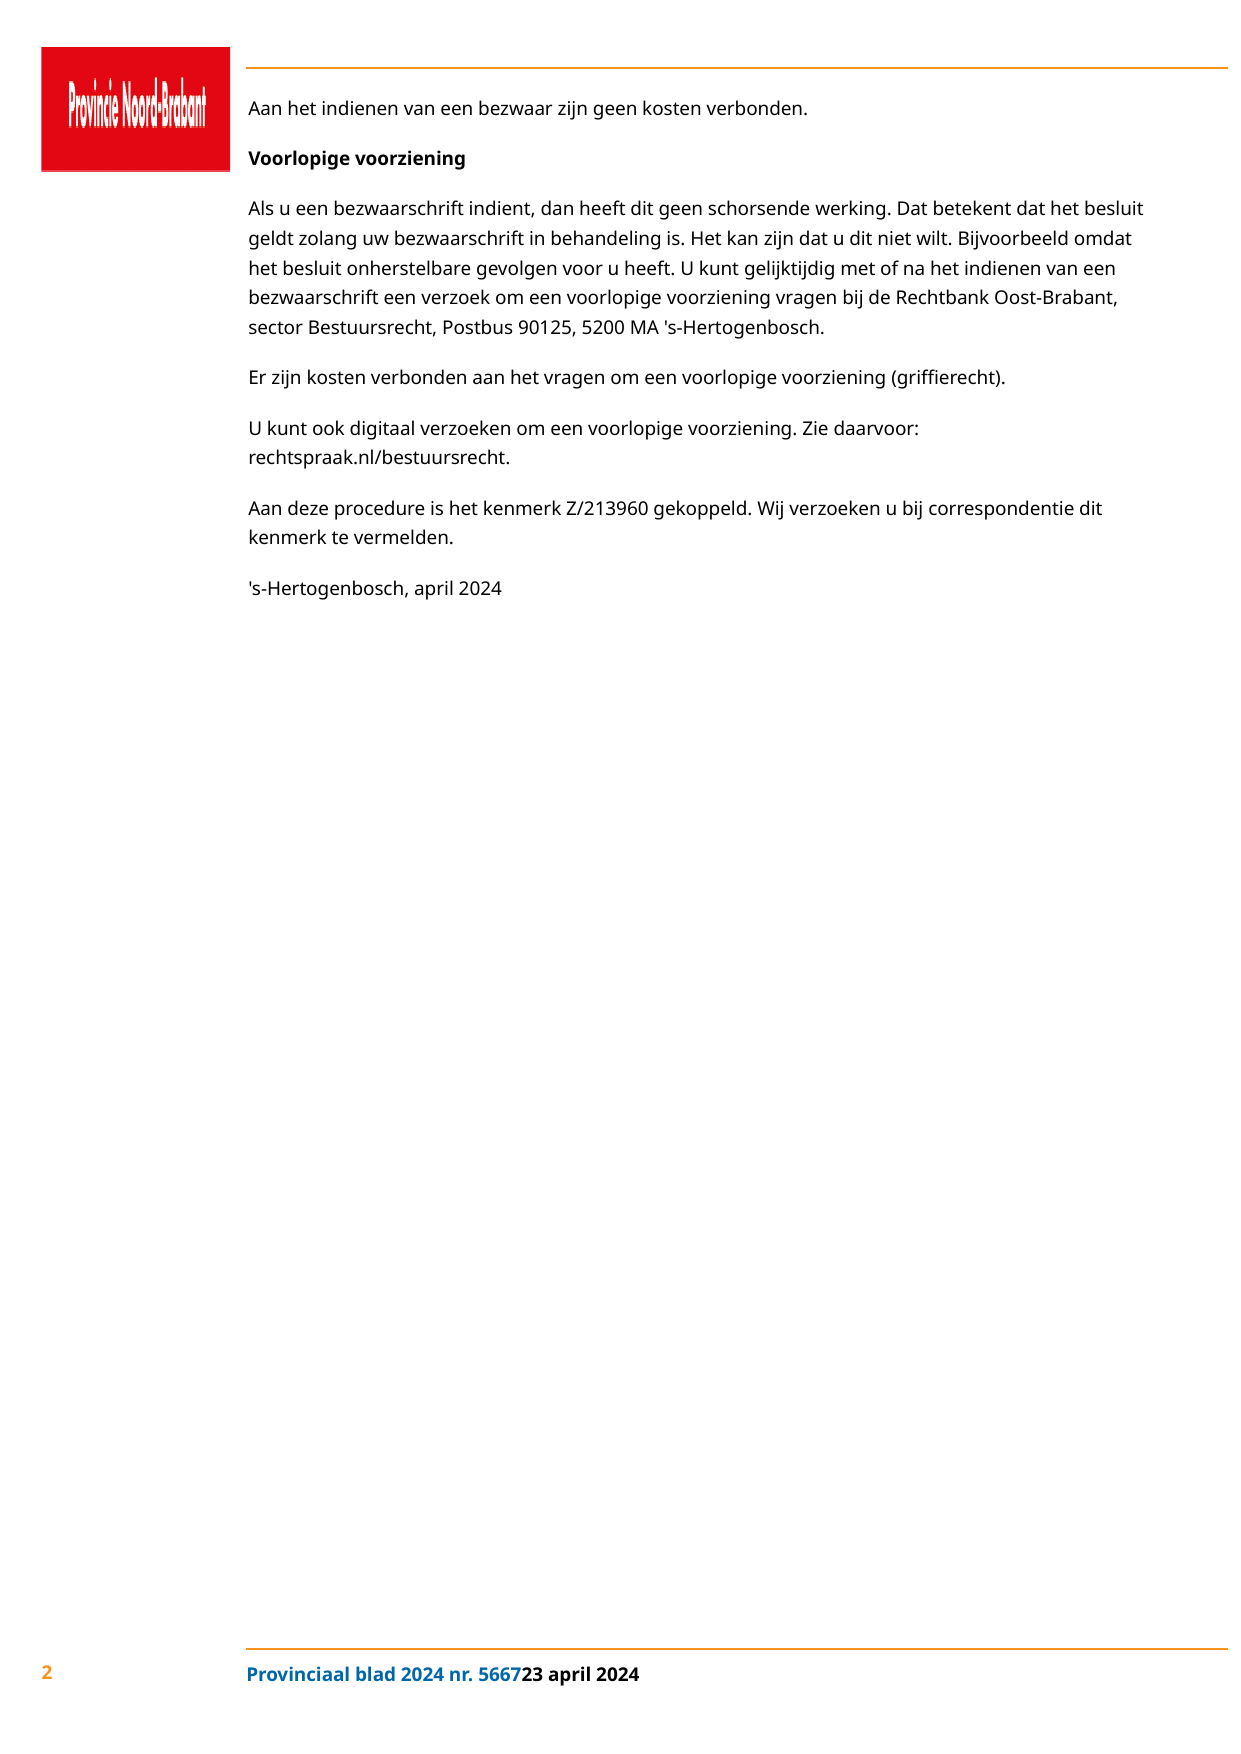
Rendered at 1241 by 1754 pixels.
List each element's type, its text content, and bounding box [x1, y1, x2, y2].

text U kunt ook digitaal verzoeken om een voorlopige voorziening. Zie daarvoor: rechtspraak.nl/bestuursrecht. [248, 415, 1152, 470]
text Er zijn kosten verbonden aan het vragen om een voorlopige voorziening (griffierecht). [248, 364, 1152, 390]
text Voorlopige voorziening [248, 145, 1152, 171]
text 's-Hertogenbosch, april 2024 [248, 575, 1152, 601]
text Als u een bezwaarschrift indient, dan heeft dit geen schorsende werking. Dat betekent dat het besluit geldt zolang uw bezwaarschrift in behandeling is. Het kan zijn dat u dit niet wilt. Bijvoorbeeld omdat het besluit onherstelbare gevolgen voor u heeft. U kunt gelijktijdig met of na het indienen van een bezwaarschrift een verzoek om een voorlopige voorziening vragen bij de Rechtbank Oost-Brabant, sector Bestuursrecht, Postbus 90125, 5200 MA 's‑Hertogenbosch. [248, 196, 1152, 340]
picture [41, 47, 231, 172]
text Aan deze procedure is het kenmerk Z/213960 gekoppeld. Wij verzoeken u bij correspondentie dit kenmerk te vermelden. [248, 495, 1152, 550]
text Aan het indienen van een bezwaar zijn geen kosten verbonden. [248, 95, 1152, 121]
